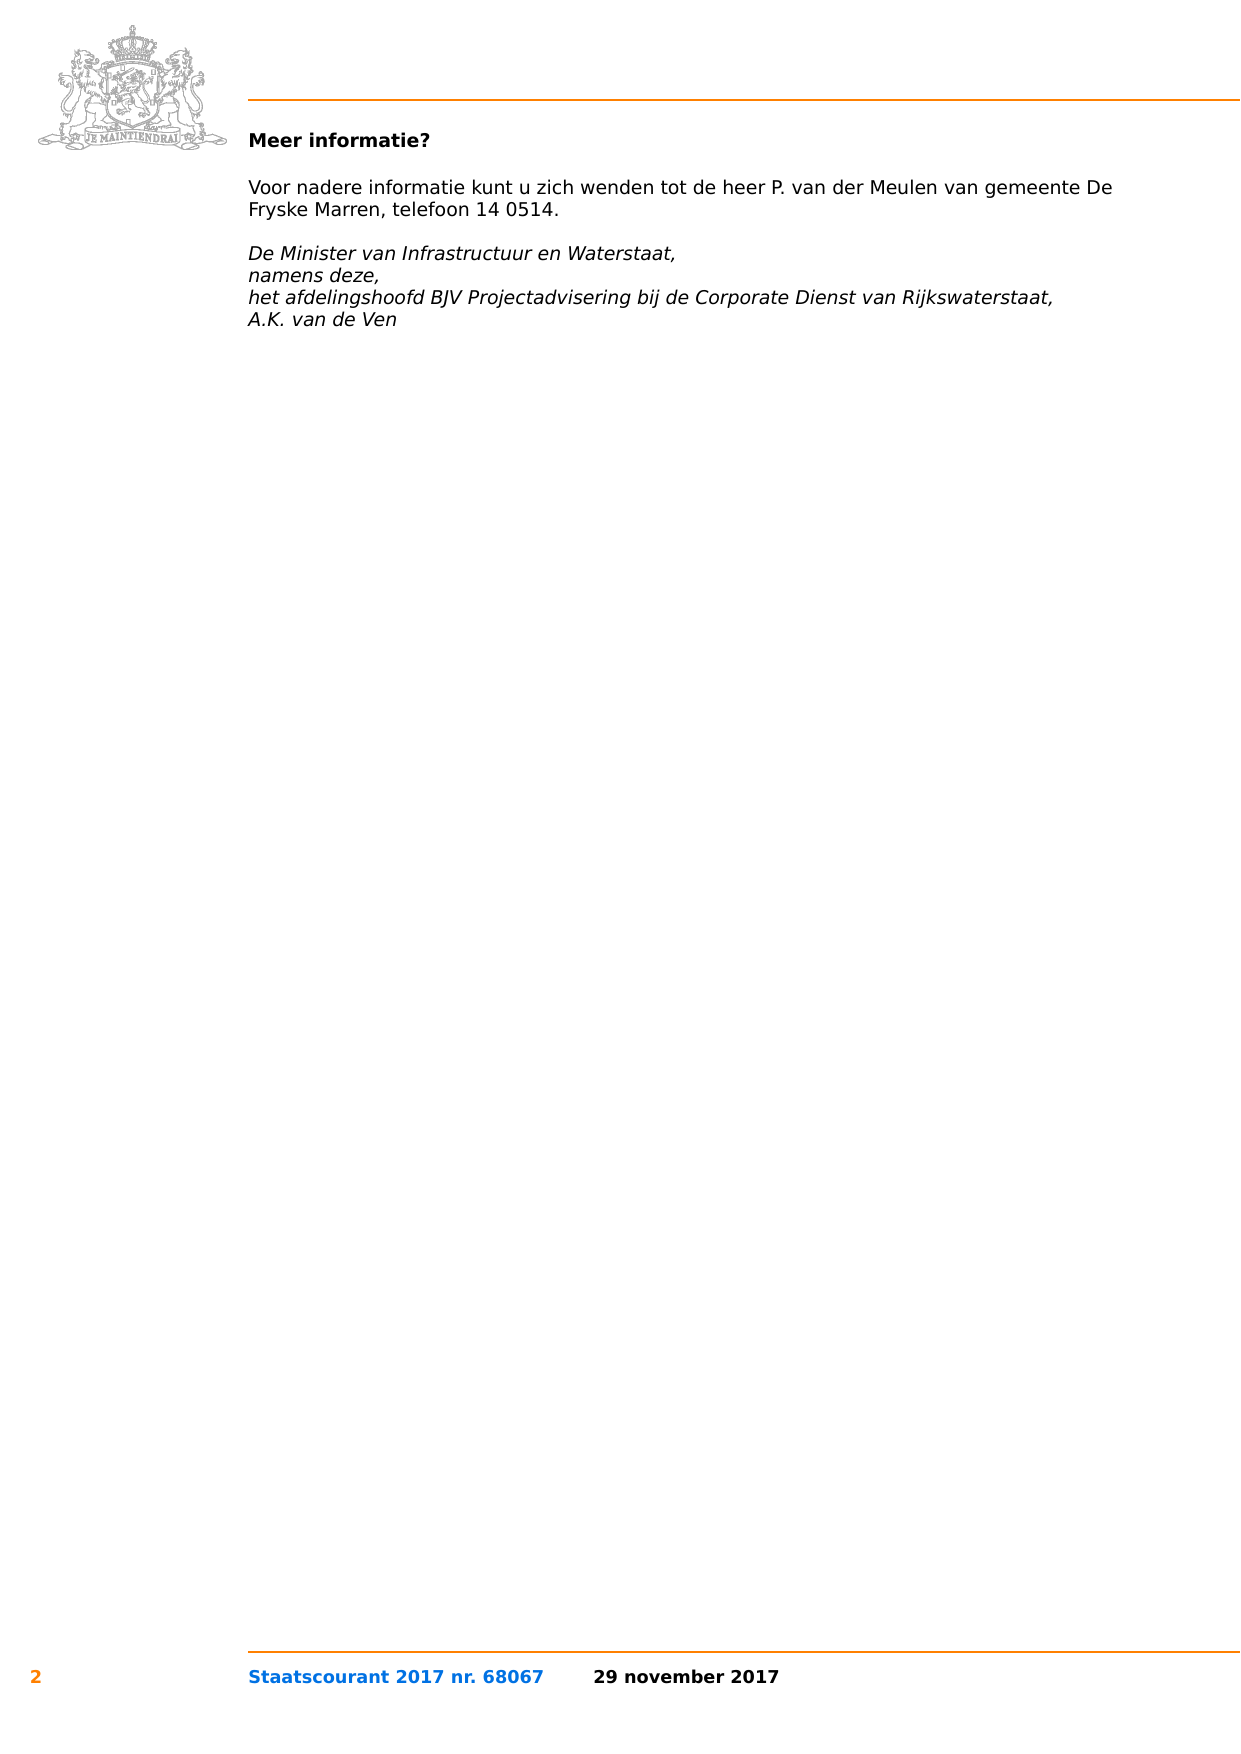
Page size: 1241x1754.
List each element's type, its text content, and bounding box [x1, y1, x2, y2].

picture [38, 25, 227, 150]
text Voor nadere informatie kunt u zich wenden tot de heer P. van der Meulen van gemeente De Fryske Marren, telefoon 14 0514. [248, 177, 1163, 221]
subtitle Meer informatie? [248, 130, 1163, 152]
text De Minister van Infrastructuur en Waterstaat, namens deze, het afdelingshoofd BJV Projectadvisering bij de Corporate Dienst van Rijkswaterstaat, A.K. van de Ven [248, 243, 1163, 331]
